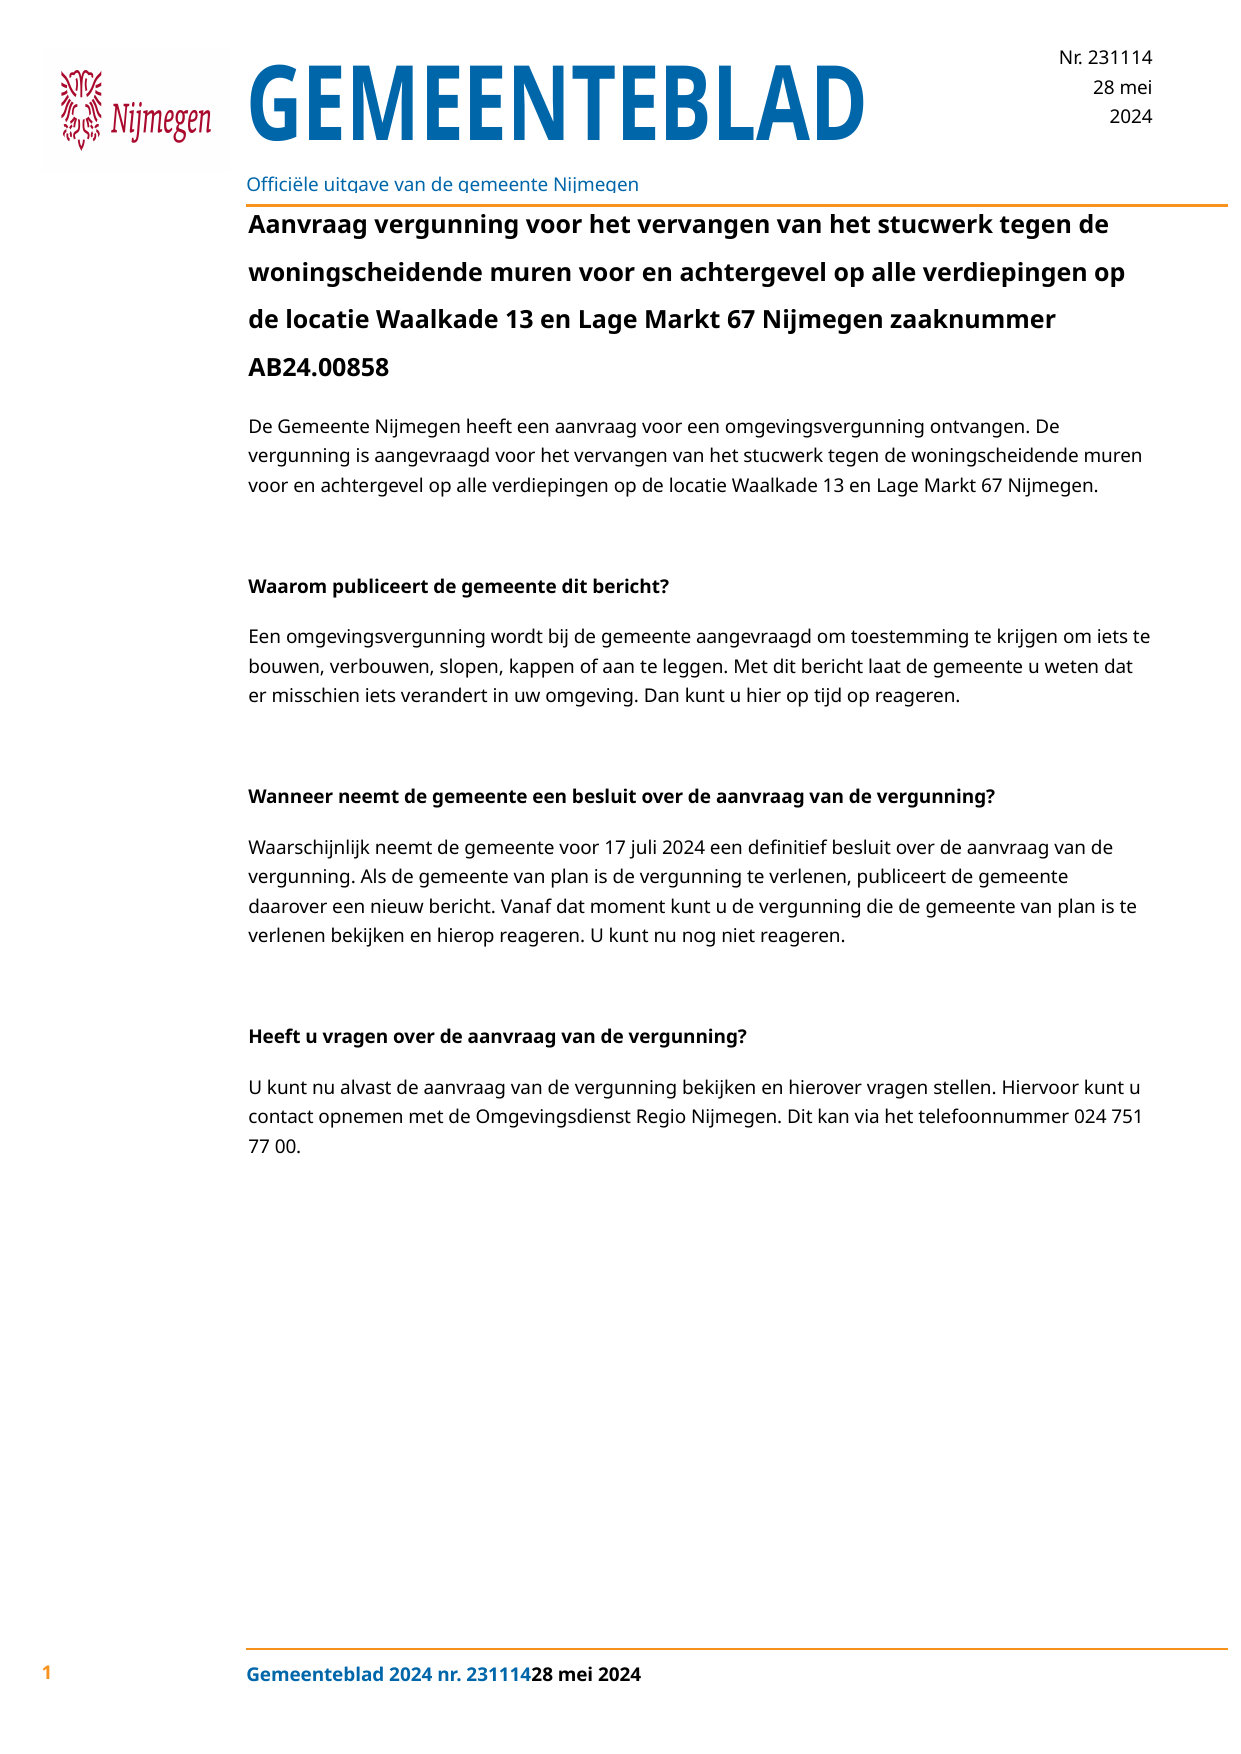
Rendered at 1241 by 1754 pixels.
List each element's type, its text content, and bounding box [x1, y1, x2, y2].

text Waarschijnlijk neemt de gemeente voor 17 juli 2024 een definitief besluit over de aanvraag van de vergunning. Als de gemeente van plan is de vergunning te verlenen, publiceert de gemeente daarover een nieuw bericht. Vanaf dat moment kunt u de vergunning die de gemeente van plan is te verlenen bekijken en hierop reageren. U kunt nu nog niet reageren. [248, 834, 1152, 948]
picture [41, 47, 231, 172]
text Wanneer neemt de gemeente een besluit over de aanvraag van de vergunning? [248, 783, 1152, 809]
text Een omgevingsvergunning wordt bij de gemeente aangevraagd om toestemming te krijgen om iets te bouwen, verbouwen, slopen, kappen of aan te leggen. Met dit bericht laat de gemeente u weten dat er misschien iets verandert in uw omgeving. Dan kunt u hier op tijd op reageren. [248, 623, 1152, 708]
text Aanvraag vergunning voor het vervangen van het stucwerk tegen de woningscheidende muren voor en achtergevel op alle verdiepingen op de locatie Waalkade 13 en Lage Markt 67 Nijmegen zaaknummer AB24.00858 [248, 207, 1152, 384]
text Waarom publiceert de gemeente dit bericht? [248, 573, 1152, 599]
text U kunt nu alvast de aanvraag van de vergunning bekijken en hierover vragen stellen. Hiervoor kunt u contact opnemen met de Omgevingsdienst Regio Nijmegen. Dit kan via het telefoonnummer 024 751 77 00. [248, 1074, 1152, 1159]
text Heeft u vragen over de aanvraag van de vergunning? [248, 1023, 1152, 1049]
text De Gemeente Nijmegen heeft een aanvraag voor een omgevingsvergunning ontvangen. De vergunning is aangevraagd voor het vervangen van het stucwerk tegen de woningscheidende muren voor en achtergevel op alle verdiepingen op de locatie Waalkade 13 en Lage Markt 67 Nijmegen. [248, 413, 1152, 498]
